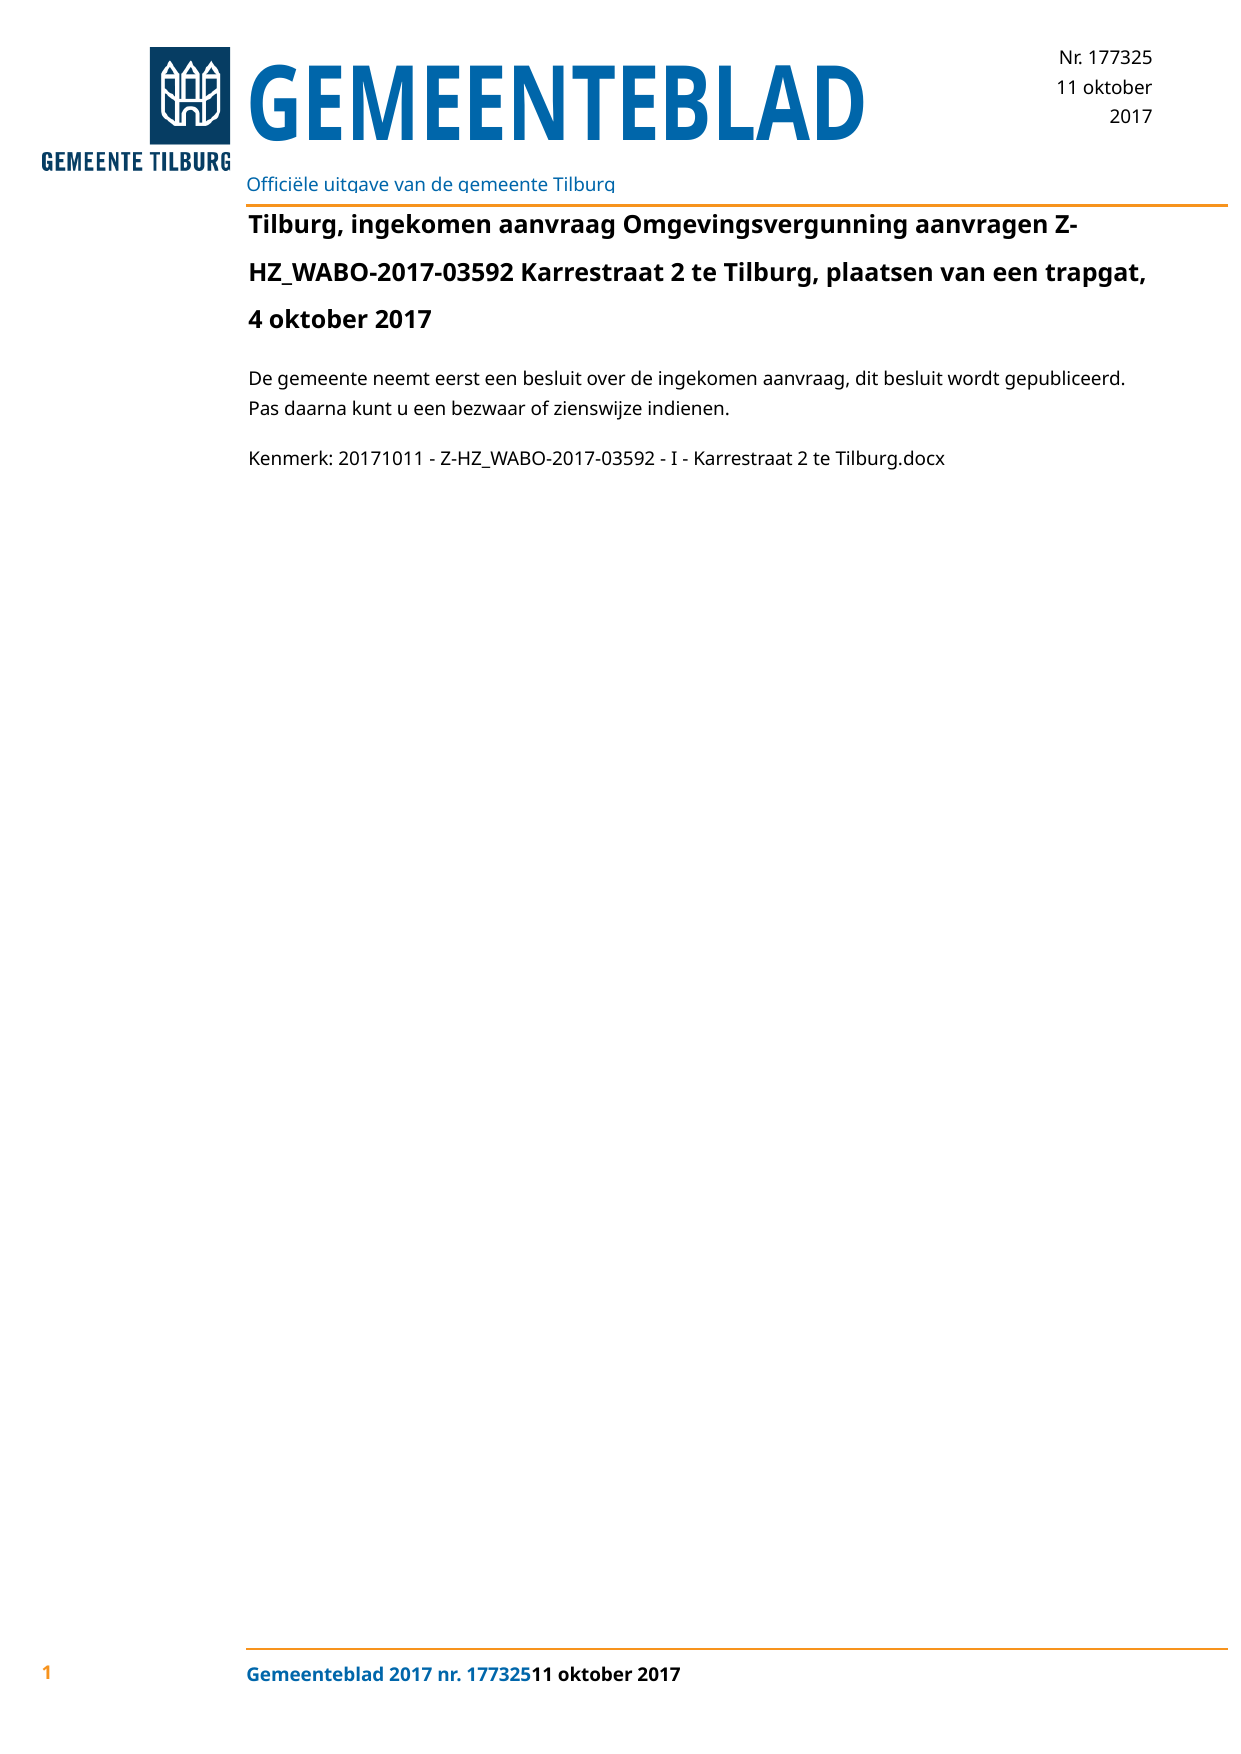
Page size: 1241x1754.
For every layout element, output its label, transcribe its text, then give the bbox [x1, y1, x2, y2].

text Tilburg, ingekomen aanvraag Omgevingsvergunning aanvragen Z-HZ_WABO-2017-03592 Karrestraat 2 te Tilburg, plaatsen van een trapgat, 4 oktober 2017 [248, 207, 1152, 336]
picture [41, 47, 231, 172]
text Kenmerk: 20171011 - Z-HZ_WABO-2017-03592 - I - Karrestraat 2 te Tilburg.docx [248, 446, 1152, 471]
text De gemeente neemt eerst een besluit over de ingekomen aanvraag, dit besluit wordt gepubliceerd. Pas daarna kunt u een bezwaar of zienswijze indienen. [248, 366, 1152, 421]
